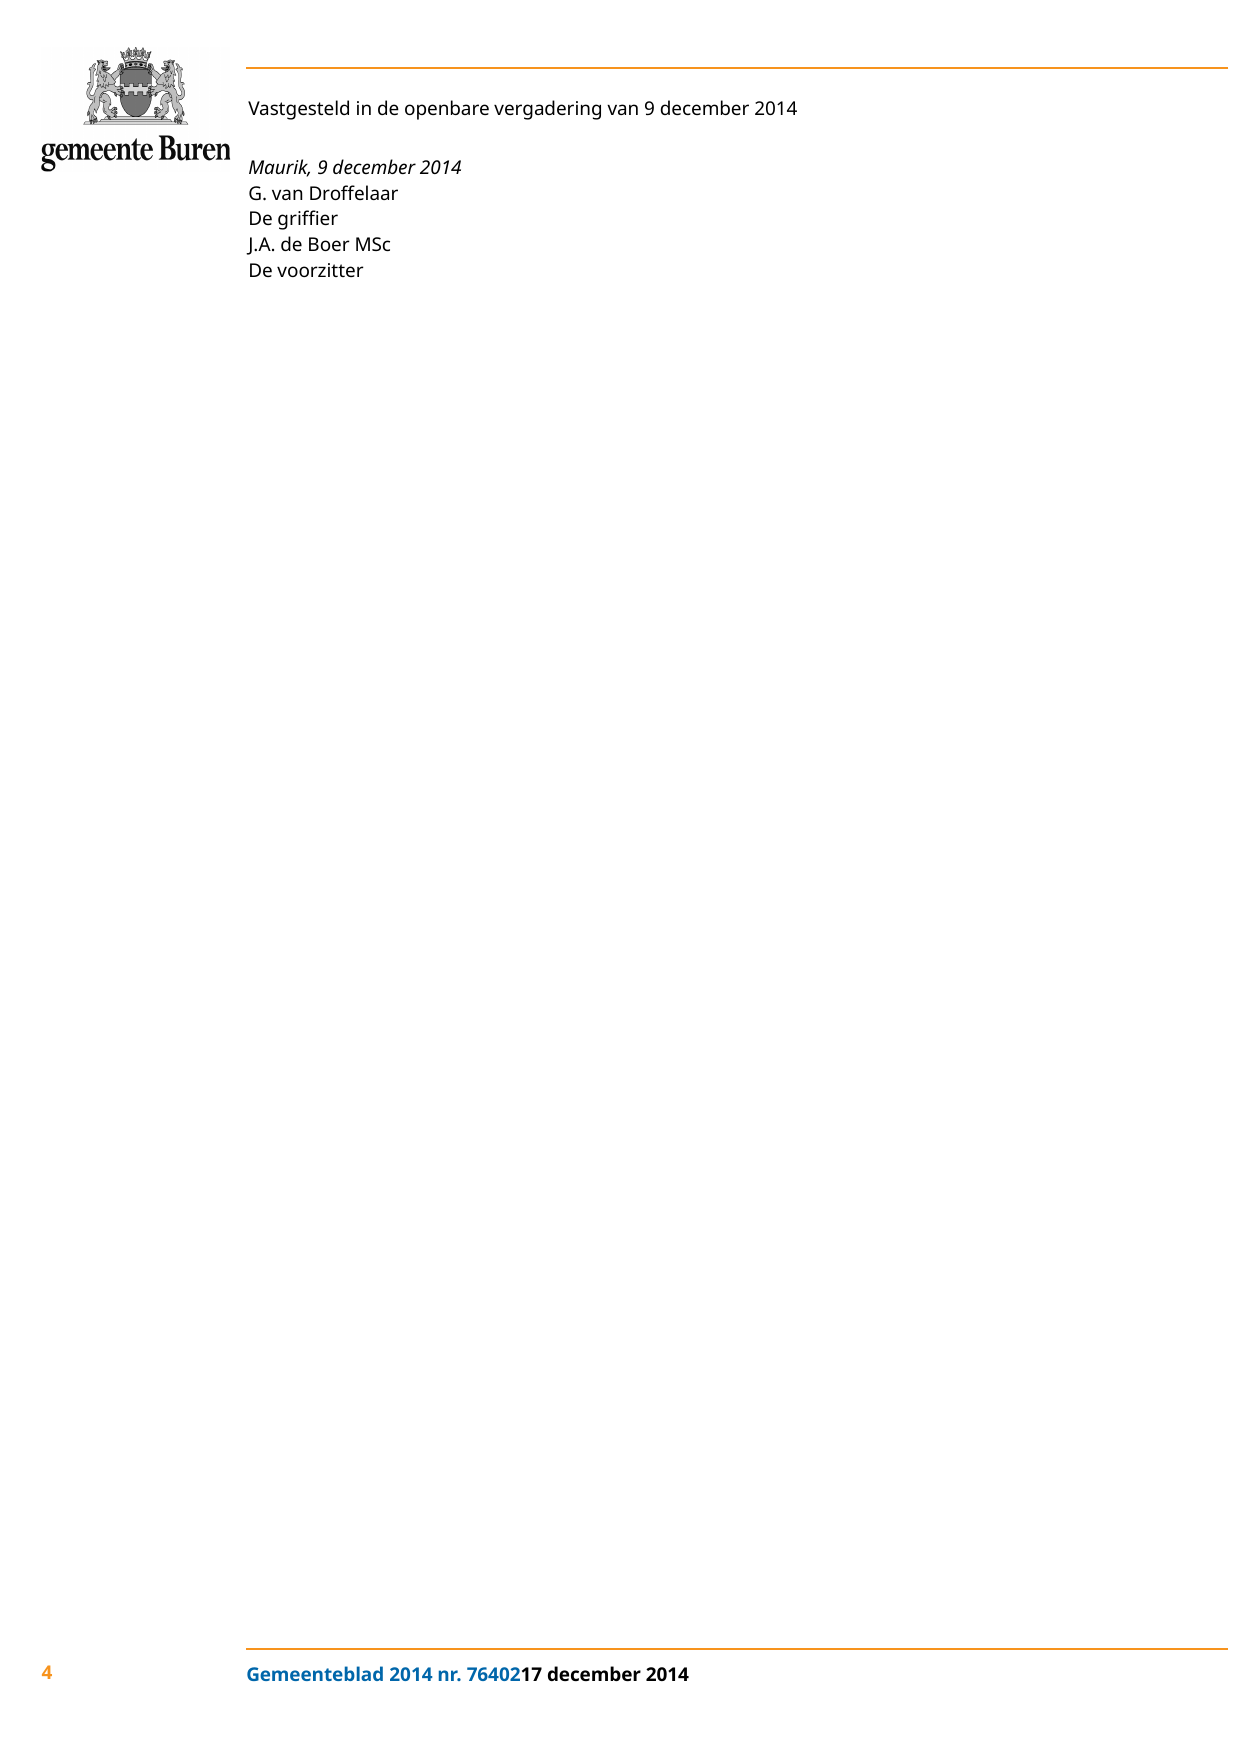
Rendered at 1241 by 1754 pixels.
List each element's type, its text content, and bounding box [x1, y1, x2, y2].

text De griffier [248, 205, 1152, 231]
text J.A. de Boer MSc [248, 231, 1152, 257]
picture [41, 47, 231, 172]
text Maurik, 9 december 2014 [248, 154, 1152, 180]
text G. van Droffelaar [248, 180, 1152, 205]
text De voorzitter [248, 257, 1152, 283]
text Vastgesteld in de openbare vergadering van 9 december 2014 [248, 95, 1152, 121]
